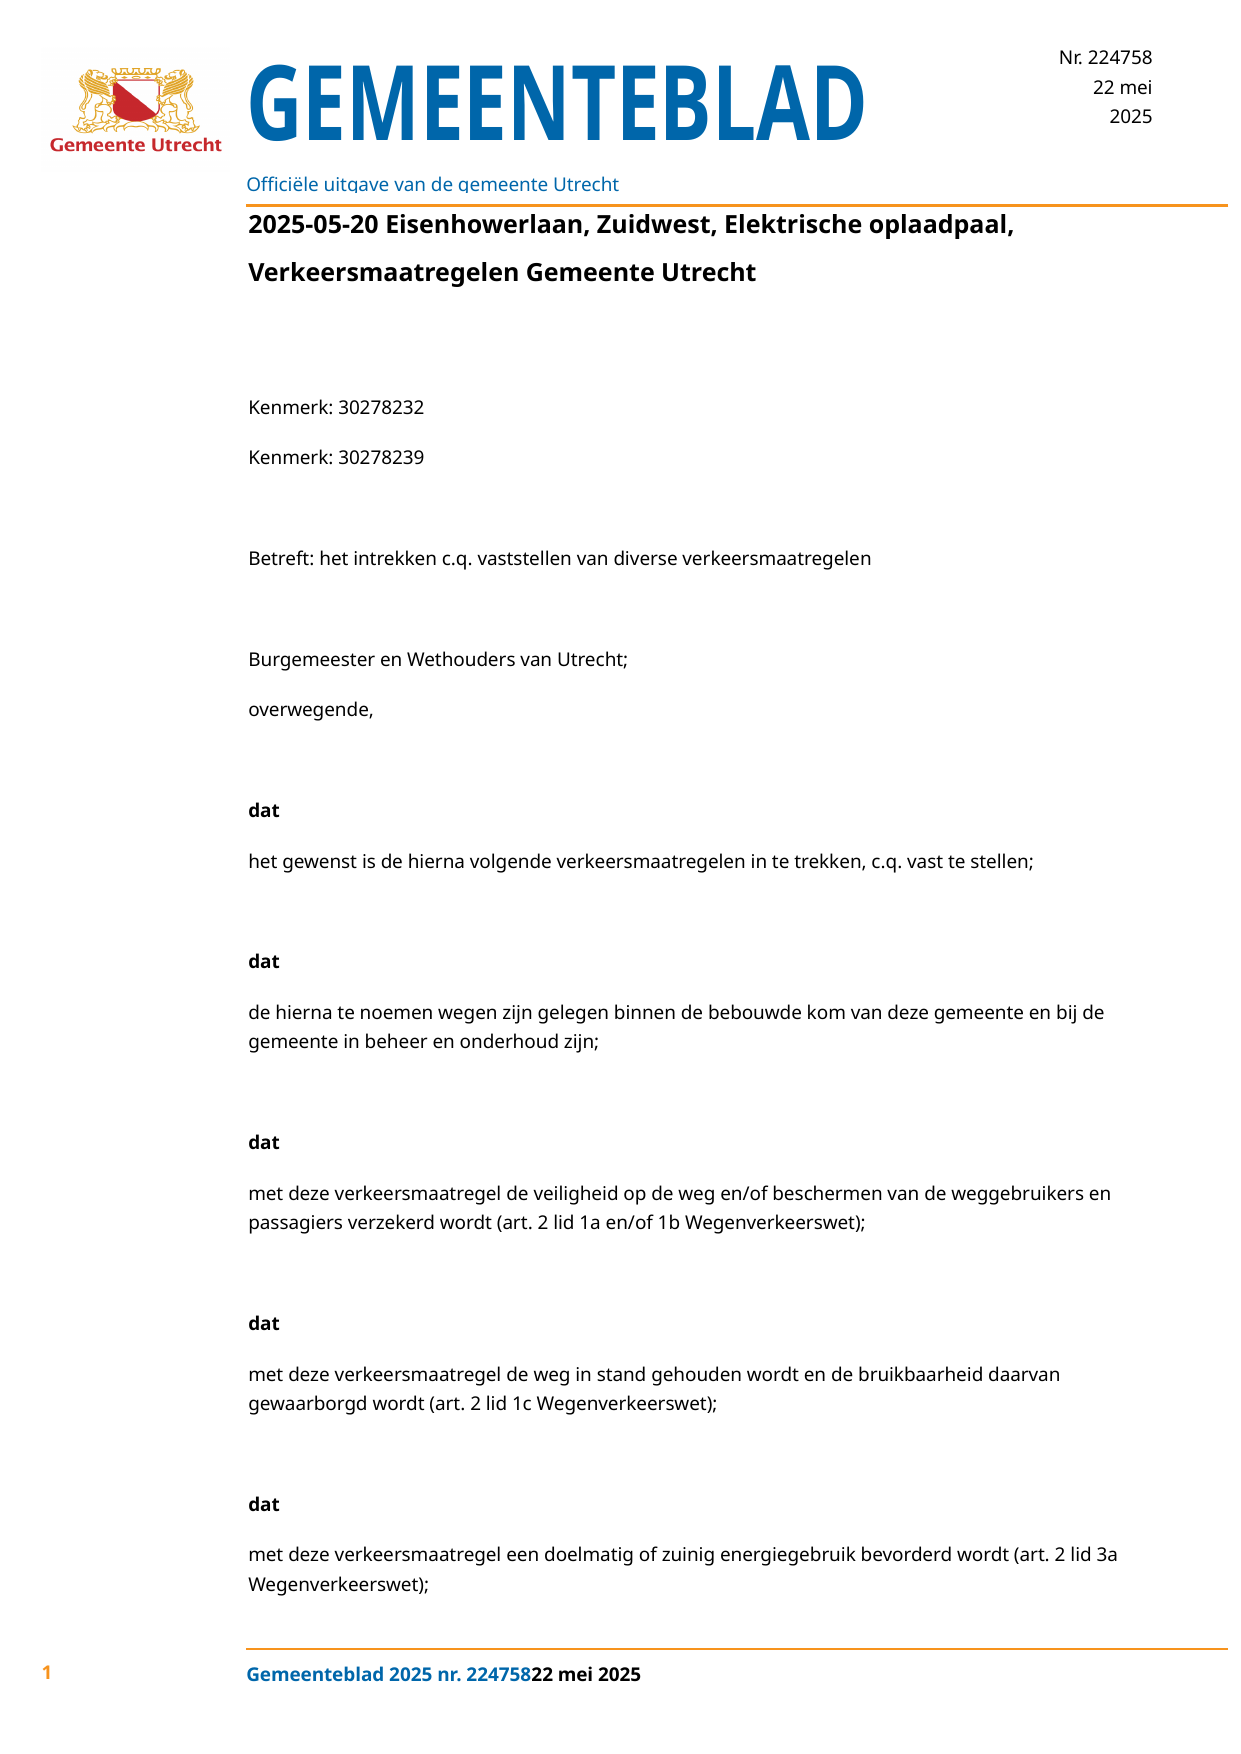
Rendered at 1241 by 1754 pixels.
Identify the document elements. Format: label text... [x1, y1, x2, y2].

text Burgemeester en Wethouders van Utrecht; [248, 646, 1152, 672]
text dat [248, 1491, 1152, 1517]
text 2025-05-20 Eisenhowerlaan, Zuidwest, Elektrische oplaadpaal, Verkeersmaatregelen Gemeente Utrecht [248, 207, 1152, 288]
text Kenmerk: 30278239 [248, 444, 1152, 470]
text overwegende, [248, 697, 1152, 722]
text met deze verkeersmaatregel een doelmatig of zuinig energiegebruik bevorderd wordt (art. 2 lid 3a Wegenverkeerswet); [248, 1542, 1152, 1597]
text dat [248, 1310, 1152, 1336]
text met deze verkeersmaatregel de veiligheid op de weg en/of beschermen van de weggebruikers en passagiers verzekerd wordt (art. 2 lid 1a en/of 1b Wegenverkeerswet); [248, 1180, 1152, 1235]
text dat [248, 1129, 1152, 1155]
text met deze verkeersmaatregel de weg in stand gehouden wordt en de bruikbaarheid daarvan gewaarborgd wordt (art. 2 lid 1c Wegenverkeerswet); [248, 1361, 1152, 1416]
text de hierna te noemen wegen zijn gelegen binnen de bebouwde kom van deze gemeente en bij de gemeente in beheer en onderhoud zijn; [248, 999, 1152, 1054]
text dat [248, 949, 1152, 974]
text het gewenst is de hierna volgende verkeersmaatregelen in te trekken, c.q. vast te stellen; [248, 848, 1152, 873]
text Betreft: het intrekken c.q. vaststellen van diverse verkeersmaatregelen [248, 545, 1152, 571]
text Kenmerk: 30278232 [248, 394, 1152, 420]
text dat [248, 797, 1152, 823]
picture [41, 47, 231, 172]
